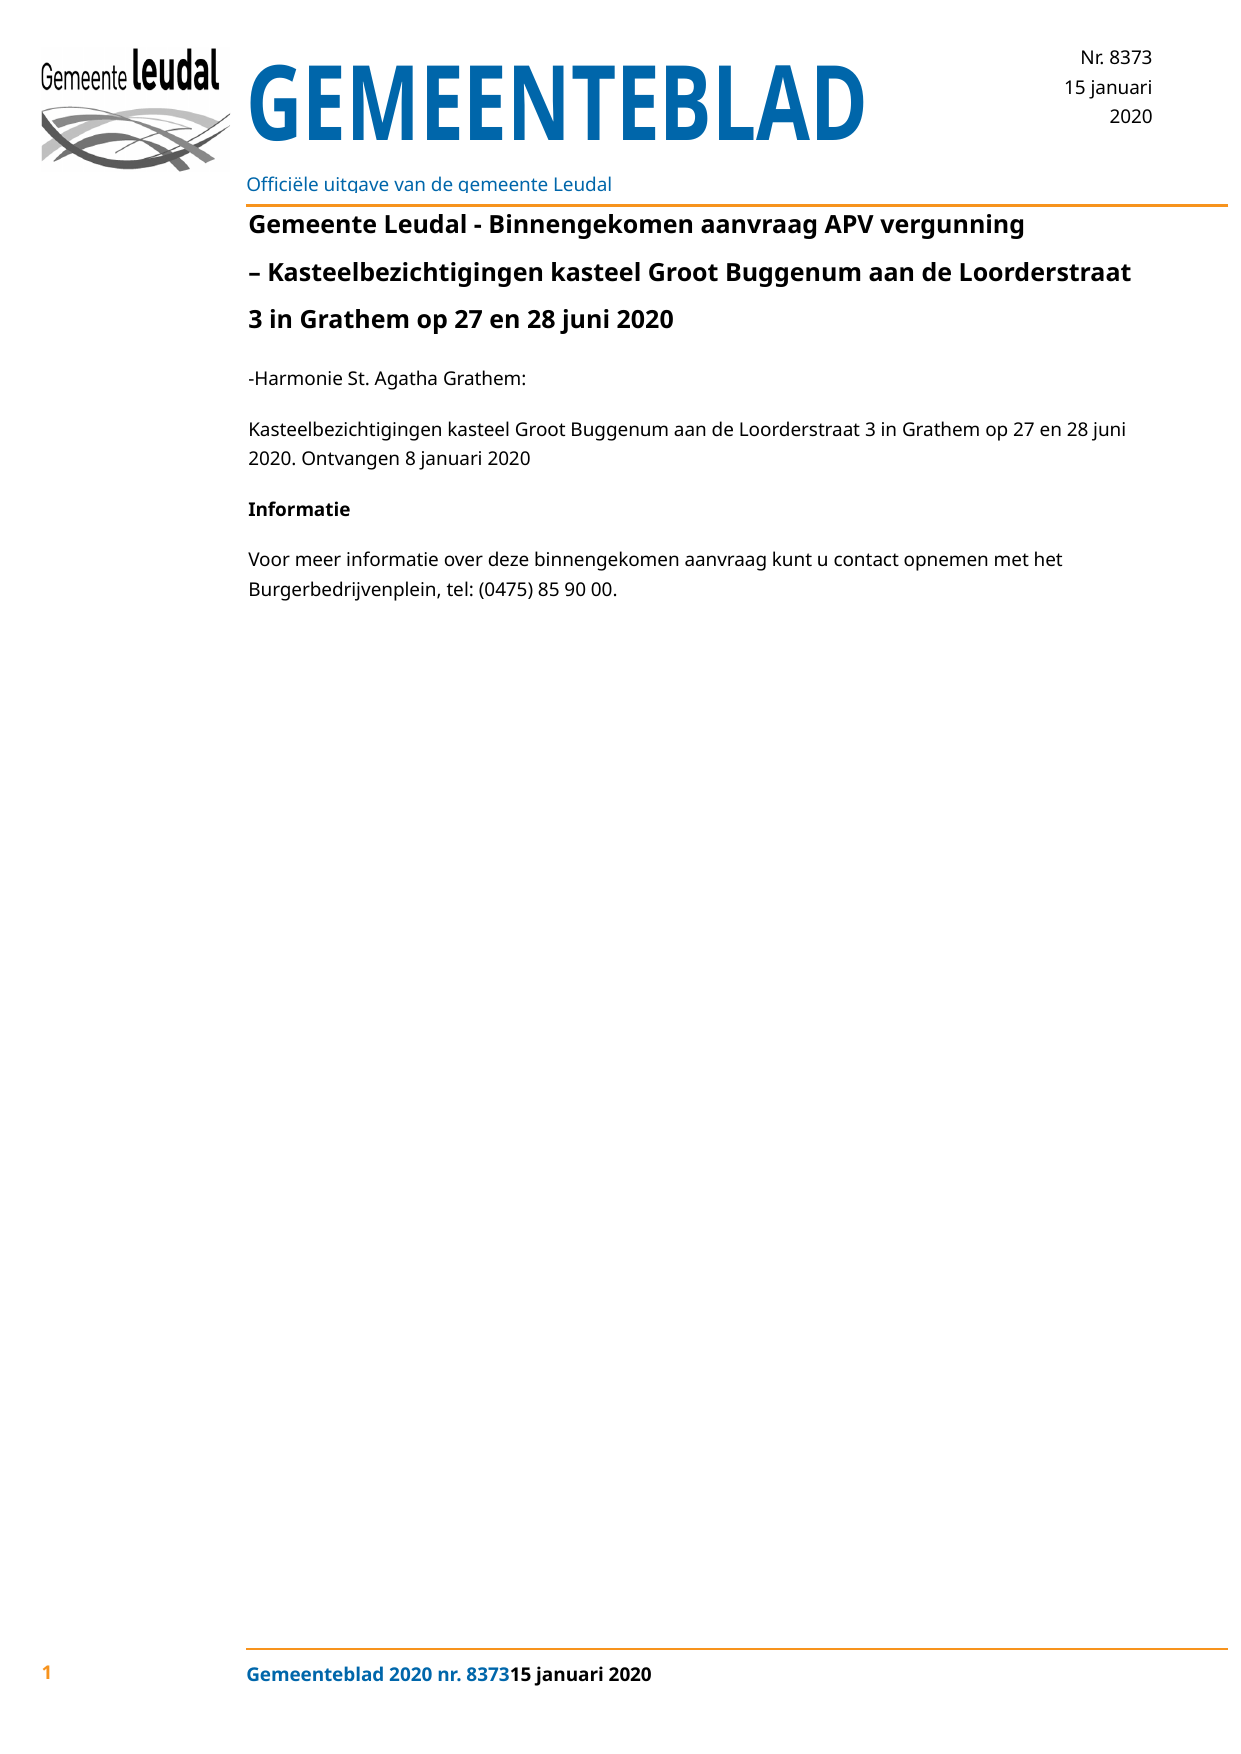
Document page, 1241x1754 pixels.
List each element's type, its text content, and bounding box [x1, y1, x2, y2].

text -Harmonie St. Agatha Grathem: [248, 366, 1152, 391]
text Voor meer informatie over deze binnengekomen aanvraag kunt u contact opnemen met het Burgerbedrijvenplein, tel: (0475) 85 90 00. [248, 546, 1152, 602]
text Gemeente Leudal - Binnengekomen aanvraag APV vergunning – Kasteelbezichtigingen kasteel Groot Buggenum aan de Loorderstraat 3 in Grathem op 27 en 28 juni 2020 [248, 207, 1152, 336]
picture [41, 47, 231, 172]
text Kasteelbezichtigingen kasteel Groot Buggenum aan de Loorderstraat 3 in Grathem op 27 en 28 juni 2020. Ontvangen 8 januari 2020 [248, 416, 1152, 471]
text Informatie [248, 496, 1152, 522]
